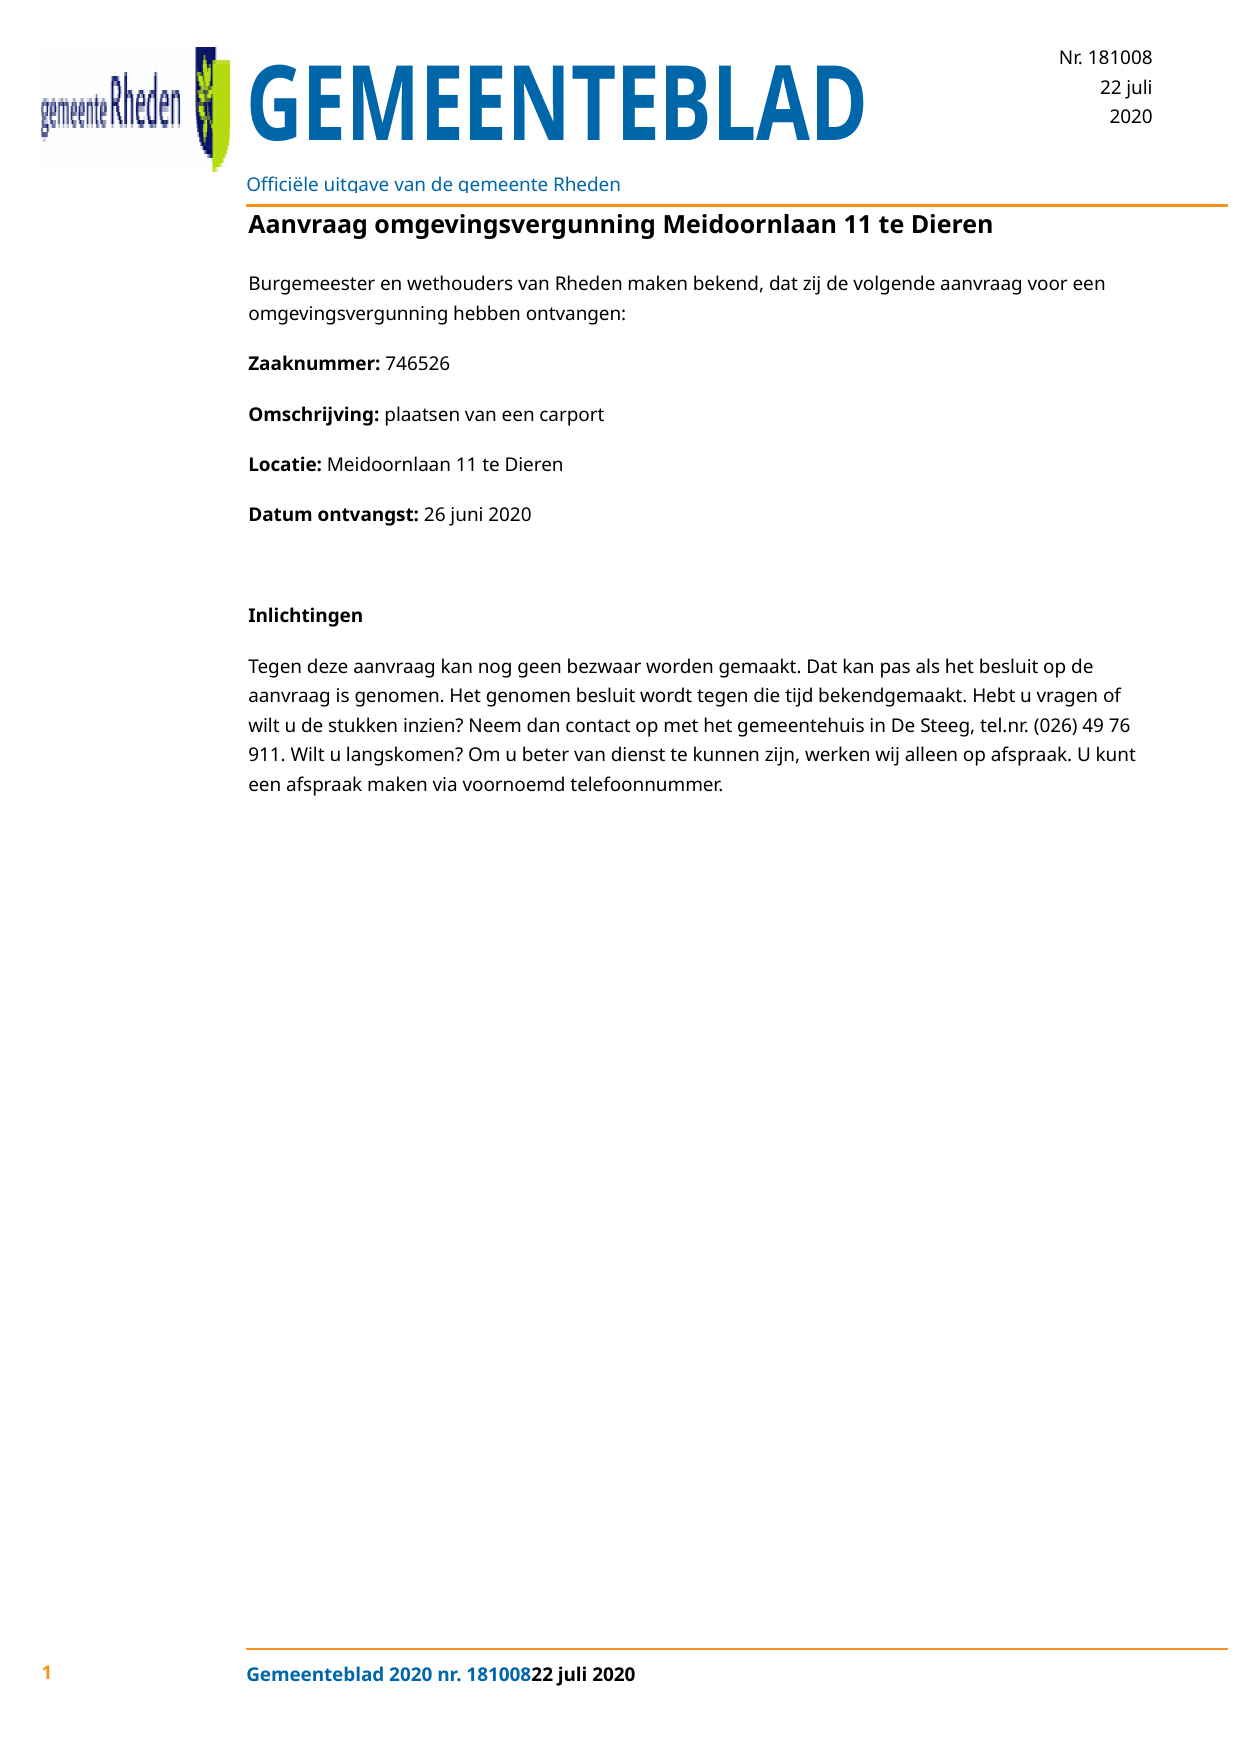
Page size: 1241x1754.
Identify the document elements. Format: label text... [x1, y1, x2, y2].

text Zaaknummer: 746526 [248, 350, 1152, 376]
text Locatie: Meidoornlaan 11 te Dieren [248, 451, 1152, 477]
text Tegen deze aanvraag kan nog geen bezwaar worden gemaakt. Dat kan pas als het besluit op de aanvraag is genomen. Het genomen besluit wordt tegen die tijd bekendgemaakt. Hebt u vragen of wilt u de stukken inzien? Neem dan contact op met het gemeentehuis in De Steeg, tel.nr. (026) 49 76 911. Wilt u langskomen? Om u beter van dienst te kunnen zijn, werken wij alleen op afspraak. U kunt een afspraak maken via voornoemd telefoonnummer. [248, 653, 1152, 797]
text Inlichtingen [248, 602, 1152, 628]
text Burgemeester en wethouders van Rheden maken bekend, dat zij de volgende aanvraag voor een omgevingsvergunning hebben ontvangen: [248, 270, 1152, 326]
text Datum ontvangst: 26 juni 2020 [248, 502, 1152, 527]
text Aanvraag omgevingsvergunning Meidoornlaan 11 te Dieren [248, 207, 1152, 241]
text Omschrijving: plaatsen van een carport [248, 401, 1152, 426]
picture [41, 47, 231, 172]
